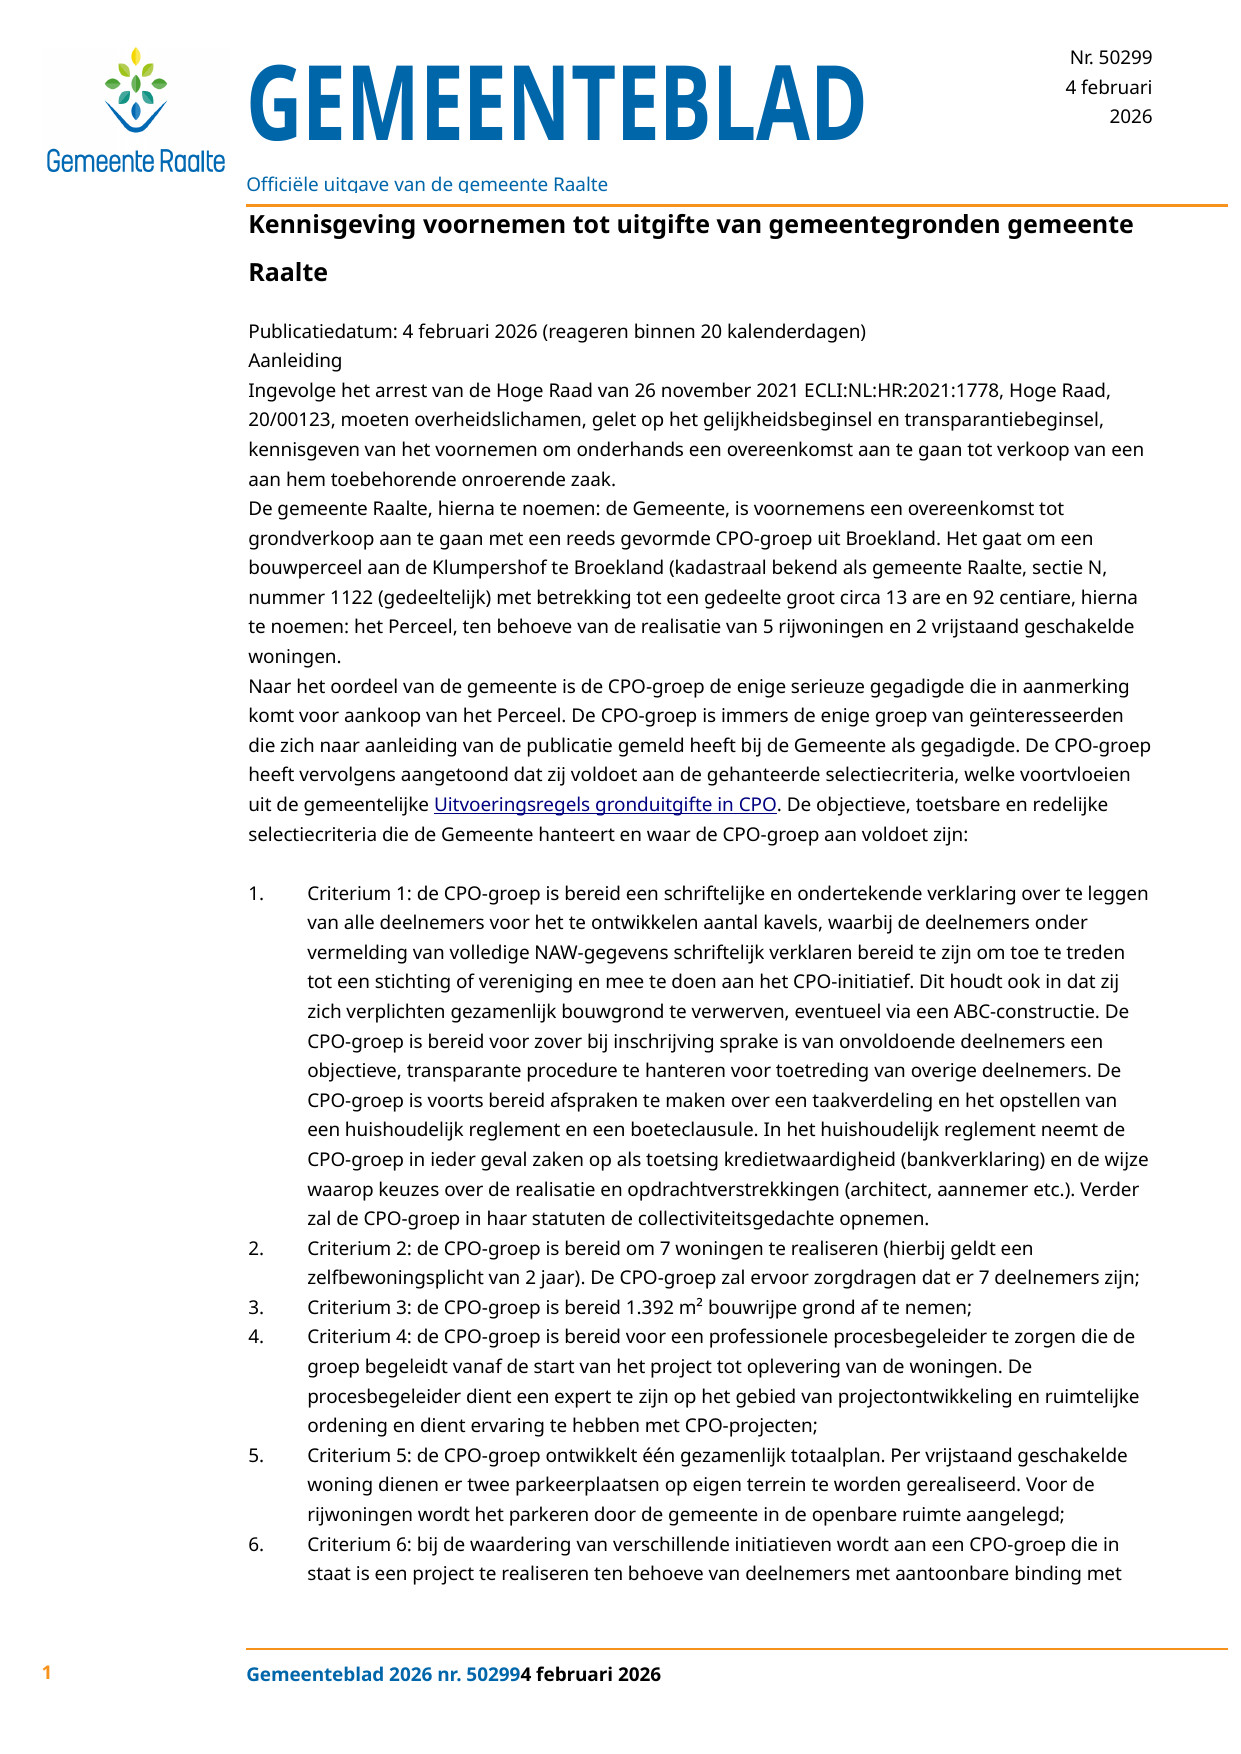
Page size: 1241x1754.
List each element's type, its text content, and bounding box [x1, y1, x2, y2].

text Publicatiedatum: 4 februari 2026 (reageren binnen 20 kalenderdagen) [248, 318, 1152, 344]
list Criterium 3: de CPO-groep is bereid 1.392 m² bouwrijpe grond af te nemen; [248, 1294, 1152, 1320]
text De gemeente Raalte, hierna te noemen: de Gemeente, is voornemens een overeenkomst tot grondverkoop aan te gaan met een reeds gevormde CPO-groep uit Broekland. Het gaat om een bouwperceel aan de Klumpershof te Broekland (kadastraal bekend als gemeente Raalte, sectie N, nummer 1122 (gedeeltelijk) met betrekking tot een gedeelte groot circa 13 are en 92 centiare, hierna te noemen: het Perceel, ten behoeve van de realisatie van 5 rijwoningen en 2 vrijstaand geschakelde woningen. [248, 495, 1152, 669]
text Ingevolge het arrest van de Hoge Raad van 26 november 2021 ECLI:NL:HR:2021:1778, Hoge Raad, 20/00123, moeten overheidslichamen, gelet op het gelijkheidsbeginsel en transparantiebeginsel, kennisgeven van het voornemen om onderhands een overeenkomst aan te gaan tot verkoop van een aan hem toebehorende onroerende zaak. [248, 377, 1152, 492]
text Kennisgeving voornemen tot uitgifte van gemeentegronden gemeente Raalte [248, 207, 1152, 288]
list Criterium 5: de CPO-groep ontwikkelt één gezamenlijk totaalplan. Per vrijstaand geschakelde woning dienen er twee parkeerplaatsen op eigen terrein te worden gerealiseerd. Voor de rijwoningen wordt het parkeren door de gemeente in de openbare ruimte aangelegd; [248, 1442, 1152, 1527]
list Criterium 1: de CPO-groep is bereid een schriftelijke en ondertekende verklaring over te leggen van alle deelnemers voor het te ontwikkelen aantal kavels, waarbij de deelnemers onder vermelding van volledige NAW-gegevens schriftelijk verklaren bereid te zijn om toe te treden tot een stichting of vereniging en mee te doen aan het CPO-initiatief. Dit houdt ook in dat zij zich verplichten gezamenlijk bouwgrond te verwerven, eventueel via een ABC-constructie. De CPO-groep is bereid voor zover bij inschrijving sprake is van onvoldoende deelnemers een objectieve, transparante procedure te hanteren voor toetreding van overige deelnemers. De CPO-groep is voorts bereid afspraken te maken over een taakverdeling en het opstellen van een huishoudelijk reglement en een boeteclausule. In het huishoudelijk reglement neemt de CPO-groep in ieder geval zaken op als toetsing kredietwaardigheid (bankverklaring) en de wijze waarop keuzes over de realisatie en opdrachtverstrekkingen (architect, aannemer etc.). Verder zal de CPO-groep in haar statuten de collectiviteitsgedachte opnemen. [248, 880, 1152, 1231]
list Criterium 6: bij de waardering van verschillende initiatieven wordt aan een CPO-groep die in staat is een project te realiseren ten behoeve van deelnemers met aantoonbare binding met [248, 1531, 1152, 1586]
list Criterium 2: de CPO-groep is bereid om 7 woningen te realiseren (hierbij geldt een zelfbewoningsplicht van 2 jaar). De CPO-groep zal ervoor zorgdragen dat er 7 deelnemers zijn; [248, 1235, 1152, 1290]
text Naar het oordeel van de gemeente is de CPO-groep de enige serieuze gegadigde die in aanmerking komt voor aankoop van het Perceel. De CPO-groep is immers de enige groep van geïnteresseerden die zich naar aanleiding van de publicatie gemeld heeft bij de Gemeente als gegadigde. De CPO-groep heeft vervolgens aangetoond dat zij voldoet aan de gehanteerde selectiecriteria, welke voortvloeien uit de gemeentelijke Uitvoeringsregels gronduitgifte in CPO. De objectieve, toetsbare en redelijke selectiecriteria die de Gemeente hanteert en waar de CPO-groep aan voldoet zijn: [248, 673, 1152, 847]
picture [41, 47, 231, 172]
text Aanleiding [248, 347, 1152, 373]
list Criterium 4: de CPO-groep is bereid voor een professionele procesbegeleider te zorgen die de groep begeleidt vanaf de start van het project tot oplevering van de woningen. De procesbegeleider dient een expert te zijn op het gebied van projectontwikkeling en ruimtelijke ordening en dient ervaring te hebben met CPO-projecten; [248, 1324, 1152, 1438]
